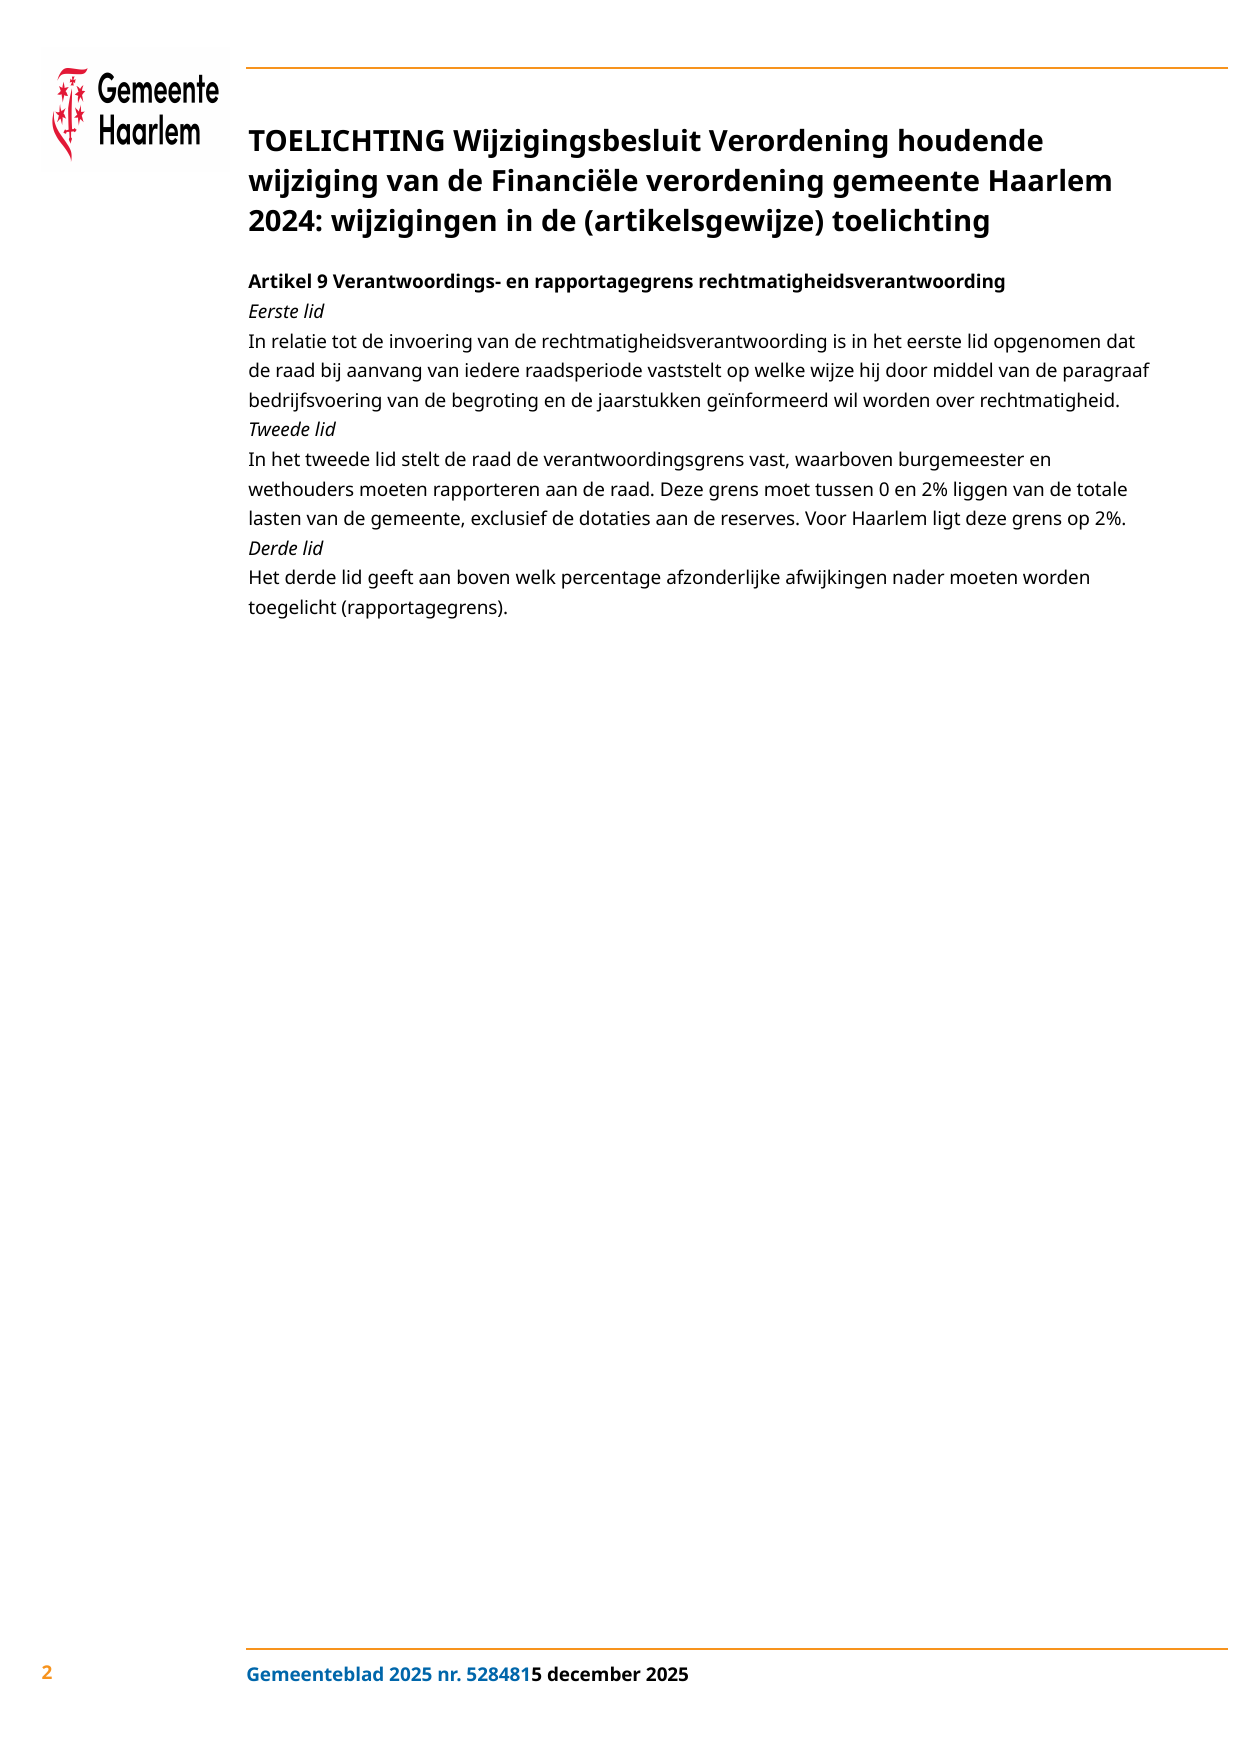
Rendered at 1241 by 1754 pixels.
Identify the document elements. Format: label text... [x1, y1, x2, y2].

text Het derde lid geeft aan boven welk percentage afzonderlijke afwijkingen nader moeten worden toegelicht (rapportagegrens). [248, 564, 1152, 620]
picture [41, 47, 231, 172]
text TOELICHTING Wijzigingsbesluit Verordening houdende wijziging van de Financiële verordening gemeente Haarlem 2024: wijzigingen in de (artikelsgewijze) toelichting [248, 121, 1152, 239]
text Derde lid [248, 535, 1152, 561]
text Eerste lid [248, 298, 1152, 324]
text Artikel 9 Verantwoordings- en rapportagegrens rechtmatigheidsverantwoording [248, 269, 1152, 294]
text In het tweede lid stelt de raad de verantwoordingsgrens vast, waarboven burgemeester en wethouders moeten rapporteren aan de raad. Deze grens moet tussen 0 en 2% liggen van de totale lasten van de gemeente, exclusief de dotaties aan de reserves. Voor Haarlem ligt deze grens op 2%. [248, 446, 1152, 531]
text In relatie tot de invoering van de rechtmatigheidsverantwoording is in het eerste lid opgenomen dat de raad bij aanvang van iedere raadsperiode vaststelt op welke wijze hij door middel van de paragraaf bedrijfsvoering van de begroting en de jaarstukken geïnformeerd wil worden over rechtmatigheid. [248, 328, 1152, 413]
text Tweede lid [248, 417, 1152, 442]
